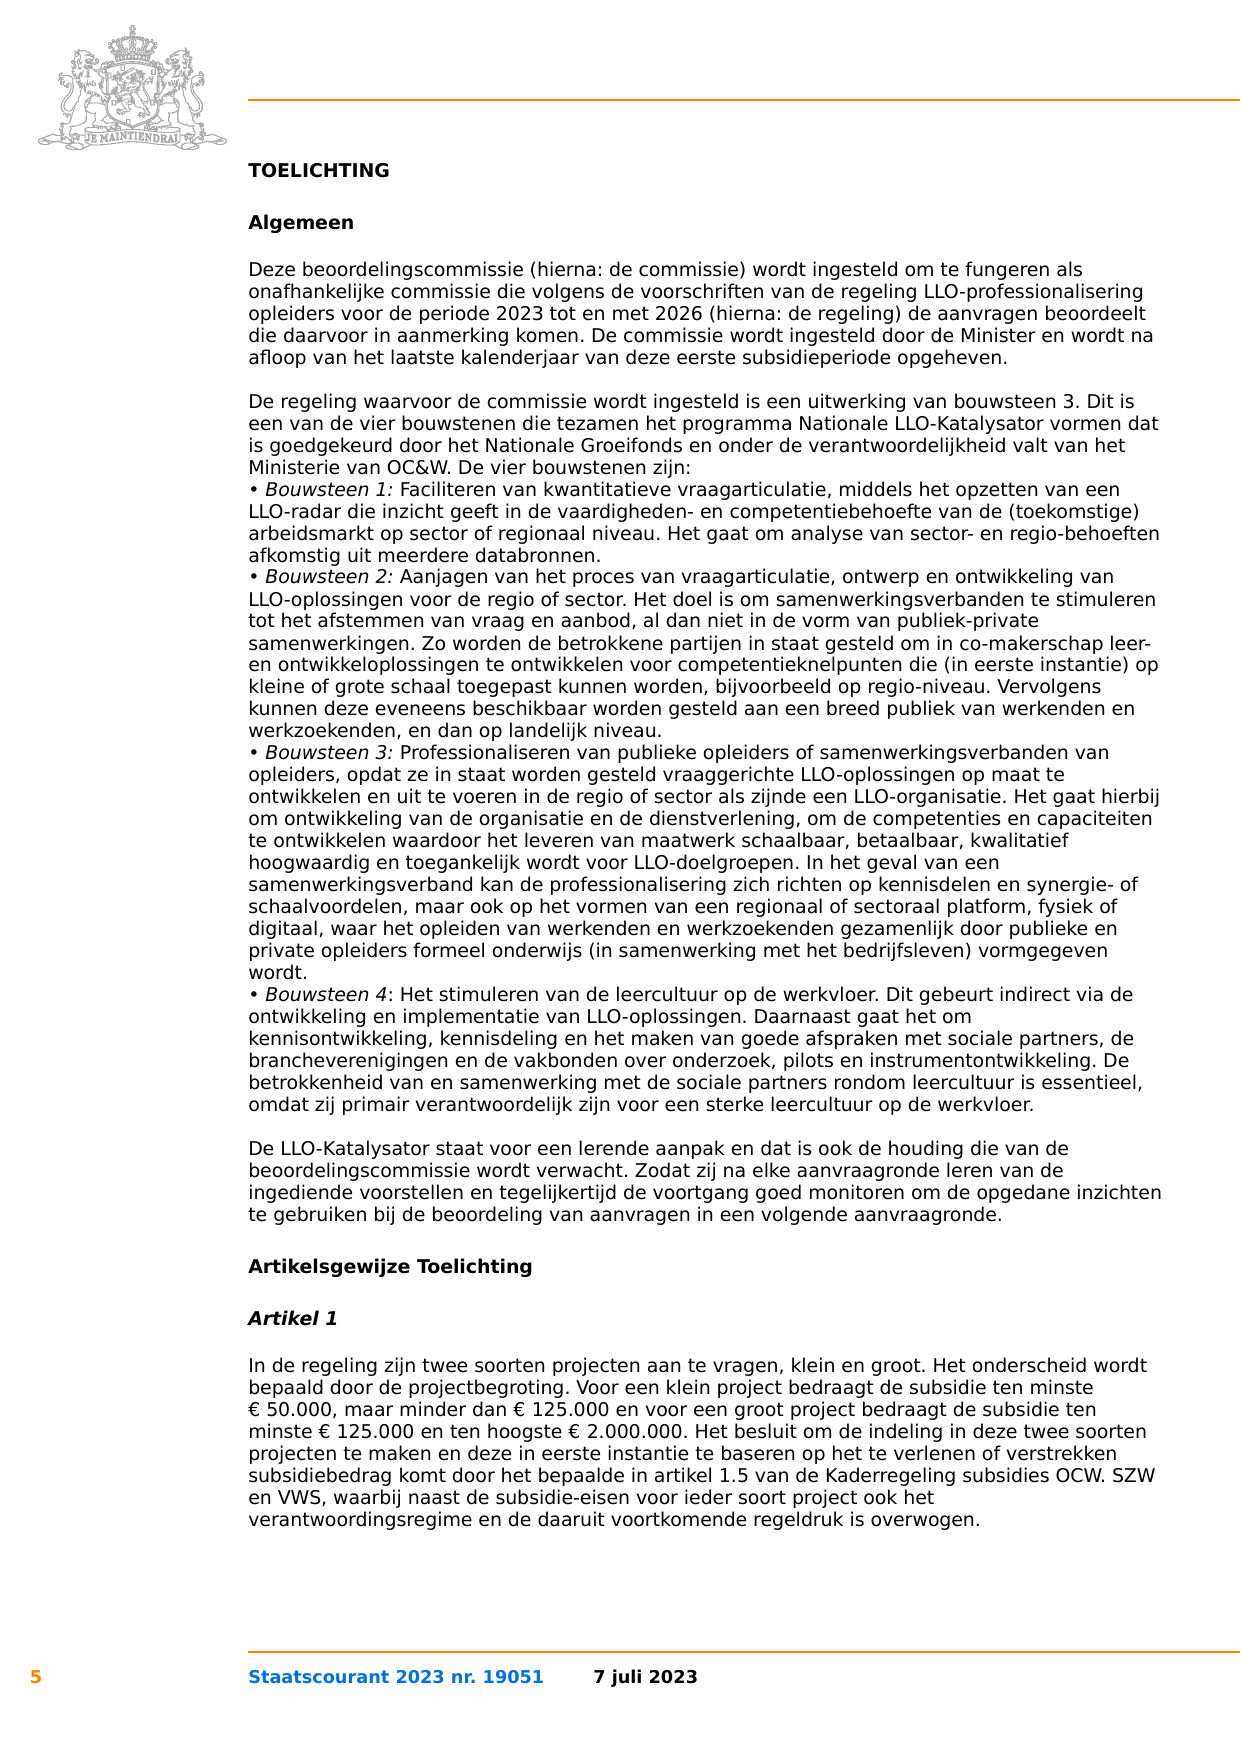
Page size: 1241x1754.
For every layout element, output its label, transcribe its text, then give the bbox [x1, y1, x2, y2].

picture [38, 25, 227, 150]
subtitle Artikel 1 [248, 1308, 1163, 1330]
text • Bouwsteen 1: Faciliteren van kwantitatieve vraagarticulatie, middels het opzetten van een LLO-radar die inzicht geeft in de vaardigheden- en competentiebehoefte van de (toekomstige) arbeidsmarkt op sector of regionaal niveau. Het gaat om analyse van sector- en regio-behoeften afkomstig uit meerdere databronnen. [248, 478, 1163, 566]
subtitle Algemeen [248, 212, 1163, 234]
text In de regeling zijn twee soorten projecten aan te vragen, klein en groot. Het onderscheid wordt bepaald door de projectbegroting. Voor een klein project bedraagt de subsidie ten minste € 50.000, maar minder dan € 125.000 en voor een groot project bedraagt de subsidie ten minste € 125.000 en ten hoogste € 2.000.000. Het besluit om de indeling in deze twee soorten projecten te maken en deze in eerste instantie te baseren op het te verlenen of verstrekken subsidiebedrag komt door het bepaalde in artikel 1.5 van de Kaderregeling subsidies OCW. SZW en VWS, waarbij naast de subsidie-eisen voor ieder soort project ook het verantwoordingsregime en de daaruit voortkomende regeldruk is overwogen. [248, 1355, 1163, 1531]
text • Bouwsteen 2: Aanjagen van het proces van vraagarticulatie, ontwerp en ontwikkeling van LLO-oplossingen voor de regio of sector. Het doel is om samenwerkingsverbanden te stimuleren tot het afstemmen van vraag en aanbod, al dan niet in de vorm van publiek-private samenwerkingen. Zo worden de betrokkene partijen in staat gesteld om in co-makerschap leer- en ontwikkeloplossingen te ontwikkelen voor competentieknelpunten die (in eerste instantie) op kleine of grote schaal toegepast kunnen worden, bijvoorbeeld op regio-niveau. Vervolgens kunnen deze eveneens beschikbaar worden gesteld aan een breed publiek van werkenden en werkzoekenden, en dan op landelijk niveau. [248, 566, 1163, 742]
subtitle TOELICHTING [248, 160, 1163, 182]
text • Bouwsteen 3: Professionaliseren van publieke opleiders of samenwerkingsverbanden van opleiders, opdat ze in staat worden gesteld vraaggerichte LLO-oplossingen op maat te ontwikkelen en uit te voeren in de regio of sector als zijnde een LLO-organisatie. Het gaat hierbij om ontwikkeling van de organisatie en de dienstverlening, om de competenties en capaciteiten te ontwikkelen waardoor het leveren van maatwerk schaalbaar, betaalbaar, kwalitatief hoogwaardig en toegankelijk wordt voor LLO-doelgroepen. In het geval van een samenwerkingsverband kan de professionalisering zich richten op kennisdelen en synergie- of schaalvoordelen, maar ook op het vormen van een regionaal of sectoraal platform, fysiek of digitaal, waar het opleiden van werkenden en werkzoekenden gezamenlijk door publieke en private opleiders formeel onderwijs (in samenwerking met het bedrijfsleven) vormgegeven wordt. [248, 742, 1163, 984]
text De LLO-Katalysator staat voor een lerende aanpak en dat is ook de houding die van de beoordelingscommissie wordt verwacht. Zodat zij na elke aanvraagronde leren van de ingediende voorstellen en tegelijkertijd de voortgang goed monitoren om de opgedane inzichten te gebruiken bij de beoordeling van aanvragen in een volgende aanvraagronde. [248, 1138, 1163, 1226]
text • Bouwsteen 4: Het stimuleren van de leercultuur op de werkvloer. Dit gebeurt indirect via de ontwikkeling en implementatie van LLO-oplossingen. Daarnaast gaat het om kennisontwikkeling, kennisdeling en het maken van goede afspraken met sociale partners, de brancheverenigingen en de vakbonden over onderzoek, pilots en instrumentontwikkeling. De betrokkenheid van en samenwerking met de sociale partners rondom leercultuur is essentieel, omdat zij primair verantwoordelijk zijn voor een sterke leercultuur op de werkvloer. [248, 984, 1163, 1116]
text Deze beoordelingscommissie (hierna: de commissie) wordt ingesteld om te fungeren als onafhankelijke commissie die volgens de voorschriften van de regeling LLO-professionalisering opleiders voor de periode 2023 tot en met 2026 (hierna: de regeling) de aanvragen beoordeelt die daarvoor in aanmerking komen. De commissie wordt ingesteld door de Minister en wordt na afloop van het laatste kalenderjaar van deze eerste subsidieperiode opgeheven. [248, 259, 1163, 369]
text De regeling waarvoor de commissie wordt ingesteld is een uitwerking van bouwsteen 3. Dit is een van de vier bouwstenen die tezamen het programma Nationale LLO-Katalysator vormen dat is goedgekeurd door het Nationale Groeifonds en onder de verantwoordelijkheid valt van het Ministerie van OC&W. De vier bouwstenen zijn: [248, 391, 1163, 478]
subtitle Artikelsgewijze Toelichting [248, 1256, 1163, 1278]
